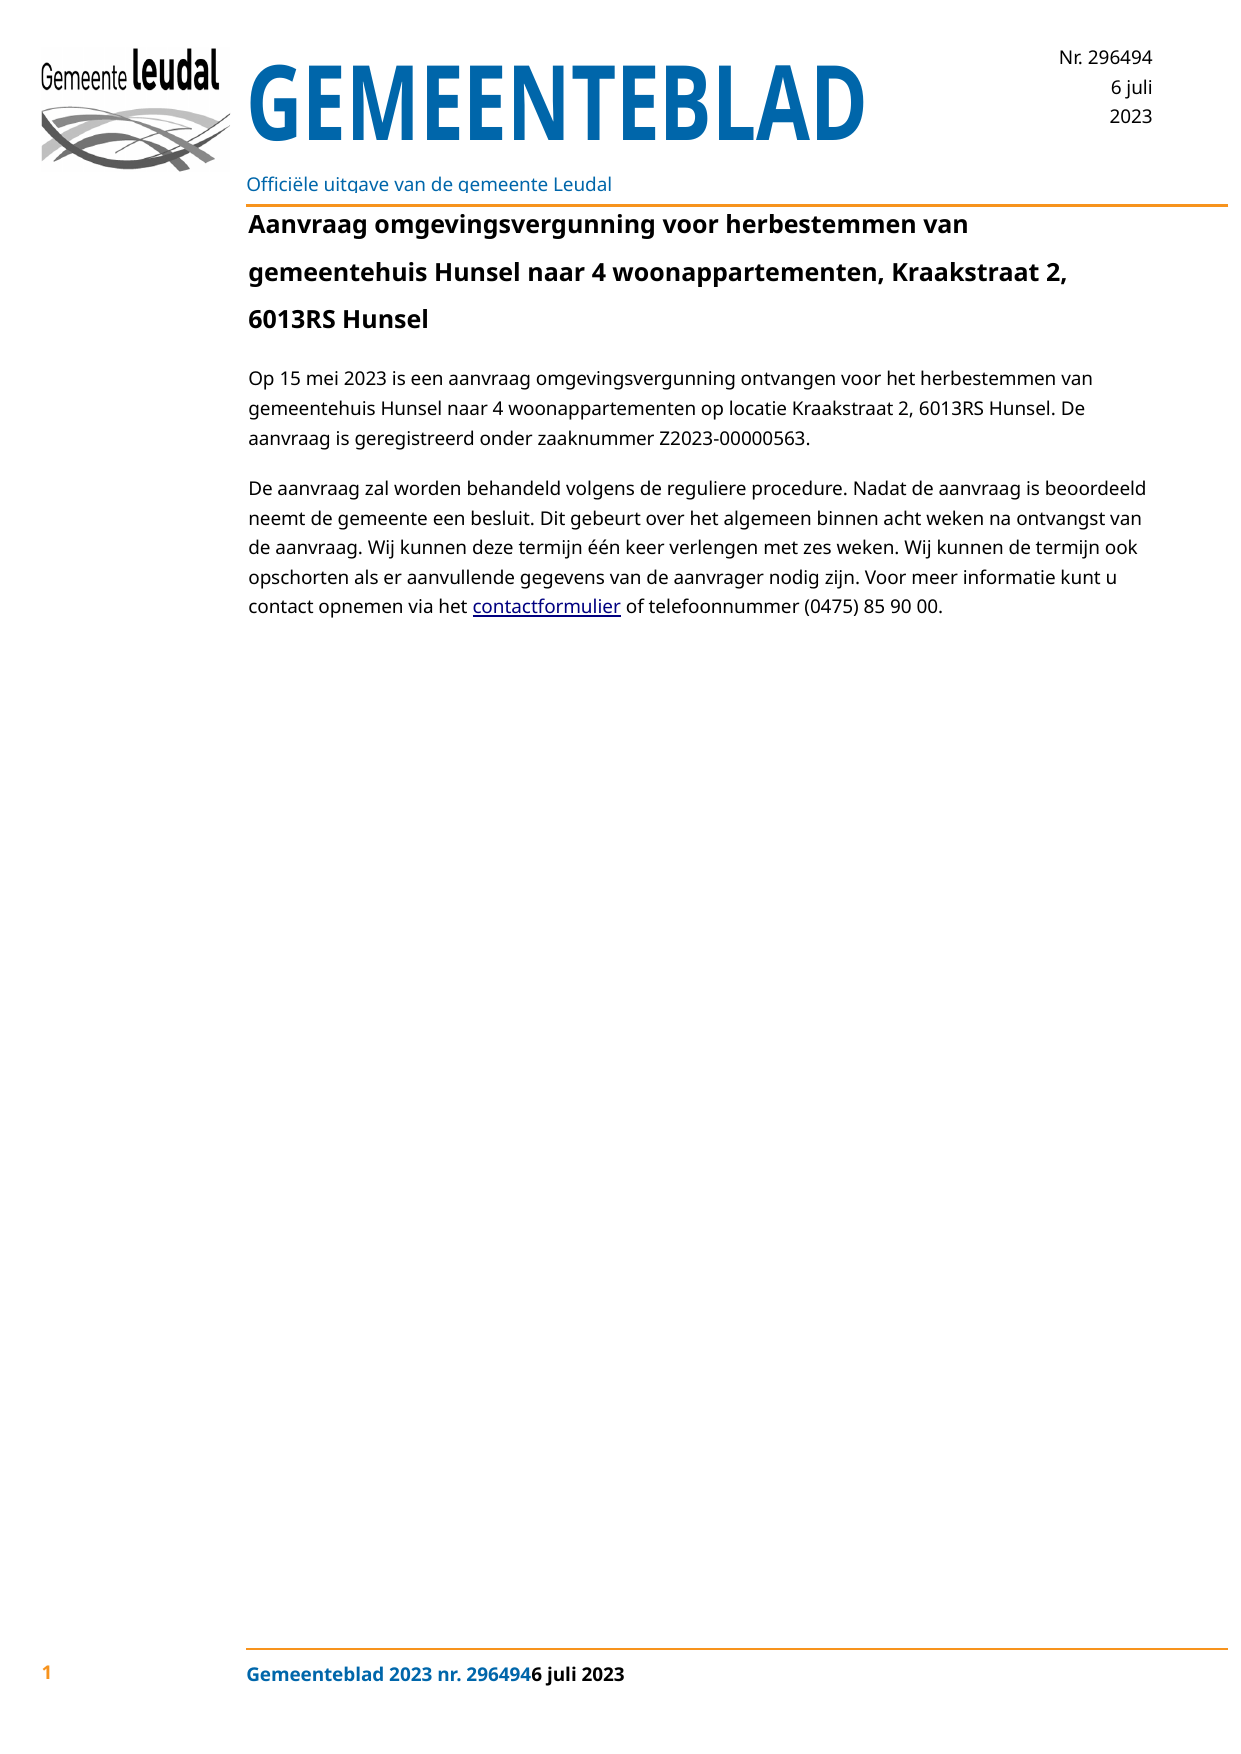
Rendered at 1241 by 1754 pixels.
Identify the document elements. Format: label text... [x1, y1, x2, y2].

text Aanvraag omgevingsvergunning voor herbestemmen van gemeentehuis Hunsel naar 4 woonappartementen, Kraakstraat 2, 6013RS Hunsel [248, 207, 1152, 336]
text Op 15 mei 2023 is een aanvraag omgevingsvergunning ontvangen voor het herbestemmen van gemeentehuis Hunsel naar 4 woonappartementen op locatie Kraakstraat 2, 6013RS Hunsel. De aanvraag is geregistreerd onder zaaknummer Z2023-00000563. [248, 366, 1152, 450]
picture [41, 47, 231, 172]
text De aanvraag zal worden behandeld volgens de reguliere procedure. Nadat de aanvraag is beoordeeld neemt de gemeente een besluit. Dit gebeurt over het algemeen binnen acht weken na ontvangst van de aanvraag. Wij kunnen deze termijn één keer verlengen met zes weken. Wij kunnen de termijn ook opschorten als er aanvullende gegevens van de aanvrager nodig zijn. Voor meer informatie kunt u contact opnemen via het contactformulier of telefoonnummer (0475) 85 90 00. [248, 475, 1152, 619]
